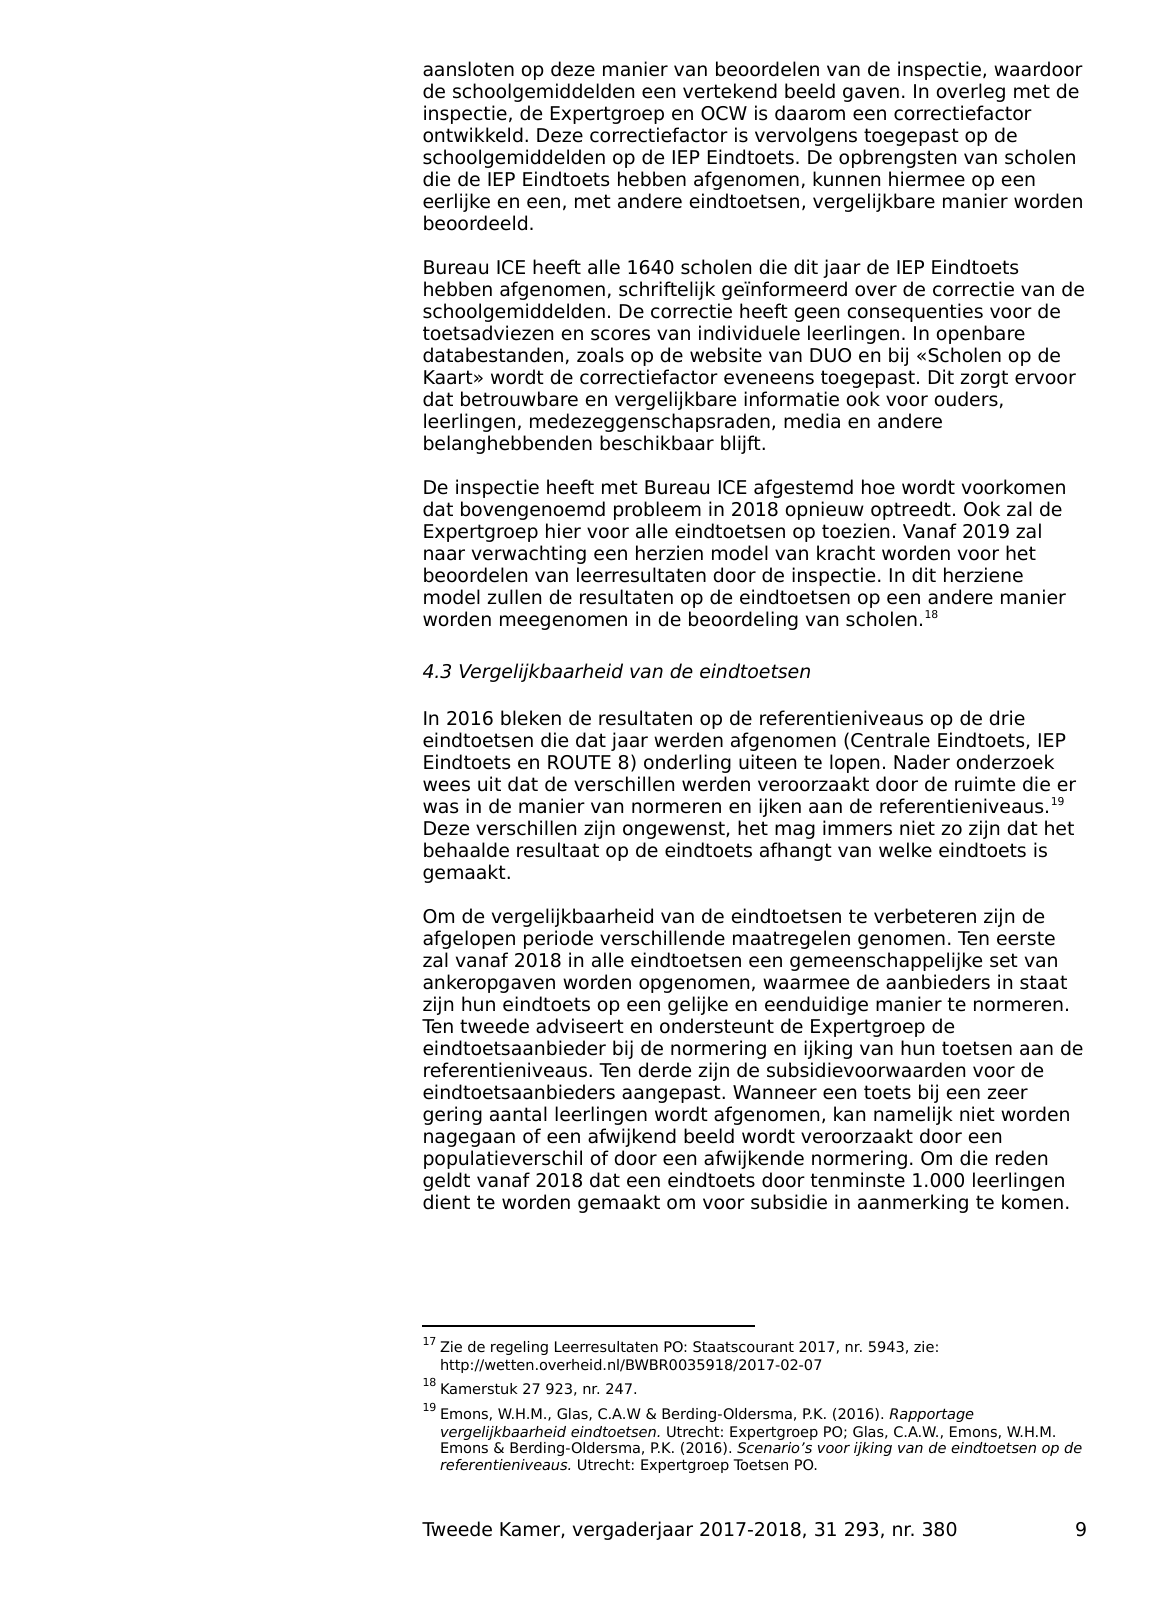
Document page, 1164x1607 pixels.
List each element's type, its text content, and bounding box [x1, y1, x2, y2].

text Emons, W.H.M., Glas, C.A.W & Berding-Oldersma, P.K. (2016). Rapportage vergelijkbaarheid eindtoetsen. Utrecht: Expertgroep PO; Glas, C.A.W., Emons, W.H.M. Emons & Berding-Oldersma, P.K. (2016). Scenario’s voor ijking van de eindtoetsen op de referentieniveaus. Utrecht: Expertgroep Toetsen PO. [422, 1402, 1087, 1474]
text In 2016 bleken de resultaten op de referentieniveaus op de drie eindtoetsen die dat jaar werden afgenomen (Centrale Eindtoets, IEP Eindtoets en ROUTE 8) onderling uiteen te lopen. Nader onderzoek wees uit dat de verschillen werden veroorzaakt door de ruimte die er was in de manier van normeren en ijken aan de referentieniveaus. Deze verschillen zijn ongewenst, het mag immers niet zo zijn dat het behaalde resultaat op de eindtoets afhangt van welke eindtoets is gemaakt. [422, 708, 1087, 884]
text Zie de regeling Leerresultaten PO: Staatscourant 2017, nr. 5943, zie: http://wetten.overheid.nl/BWBR0035918/2017-02-07 [422, 1335, 1087, 1374]
subtitle 4.3 Vergelijkbaarheid van de eindtoetsen [422, 661, 1087, 683]
text De inspectie heeft met Bureau ICE afgestemd hoe wordt voorkomen dat bovengenoemd probleem in 2018 opnieuw optreedt. Ook zal de Expertgroep hier voor alle eindtoetsen op toezien. Vanaf 2019 zal naar verwachting een herzien model van kracht worden voor het beoordelen van leerresultaten door de inspectie. In dit herziene model zullen de resultaten op de eindtoetsen op een andere manier worden meegenomen in de beoordeling van scholen. [422, 477, 1087, 631]
text aansloten op deze manier van beoordelen van de inspectie, waardoor de schoolgemiddelden een vertekend beeld gaven. In overleg met de inspectie, de Expertgroep en OCW is daarom een correctiefactor ontwikkeld. Deze correctiefactor is vervolgens toegepast op de schoolgemiddelden op de IEP Eindtoets. De opbrengsten van scholen die de IEP Eindtoets hebben afgenomen, kunnen hiermee op een eerlijke en een, met andere eindtoetsen, vergelijkbare manier worden beoordeeld. [422, 59, 1087, 235]
text Om de vergelijkbaarheid van de eindtoetsen te verbeteren zijn de afgelopen periode verschillende maatregelen genomen. Ten eerste zal vanaf 2018 in alle eindtoetsen een gemeenschappelijke set van ankeropgaven worden opgenomen, waarmee de aanbieders in staat zijn hun eindtoets op een gelijke en eenduidige manier te normeren. Ten tweede adviseert en ondersteunt de Expertgroep de eindtoetsaanbieder bij de normering en ijking van hun toetsen aan de referentieniveaus. Ten derde zijn de subsidievoorwaarden voor de eindtoetsaanbieders aangepast. Wanneer een toets bij een zeer gering aantal leerlingen wordt afgenomen, kan namelijk niet worden nagegaan of een afwijkend beeld wordt veroorzaakt door een populatieverschil of door een afwijkende normering. Om die reden geldt vanaf 2018 dat een eindtoets door tenminste 1.000 leerlingen dient te worden gemaakt om voor subsidie in aanmerking te komen. [422, 906, 1087, 1214]
text Kamerstuk 27 923, nr. 247. [422, 1377, 1087, 1399]
text Bureau ICE heeft alle 1640 scholen die dit jaar de IEP Eindtoets hebben afgenomen, schriftelijk geïnformeerd over de correctie van de schoolgemiddelden. De correctie heeft geen consequenties voor de toetsadviezen en scores van individuele leerlingen. In openbare databestanden, zoals op de website van DUO en bij «Scholen op de Kaart» wordt de correctiefactor eveneens toegepast. Dit zorgt ervoor dat betrouwbare en vergelijkbare informatie ook voor ouders, leerlingen, medezeggenschapsraden, media en andere belanghebbenden beschikbaar blijft. [422, 257, 1087, 455]
